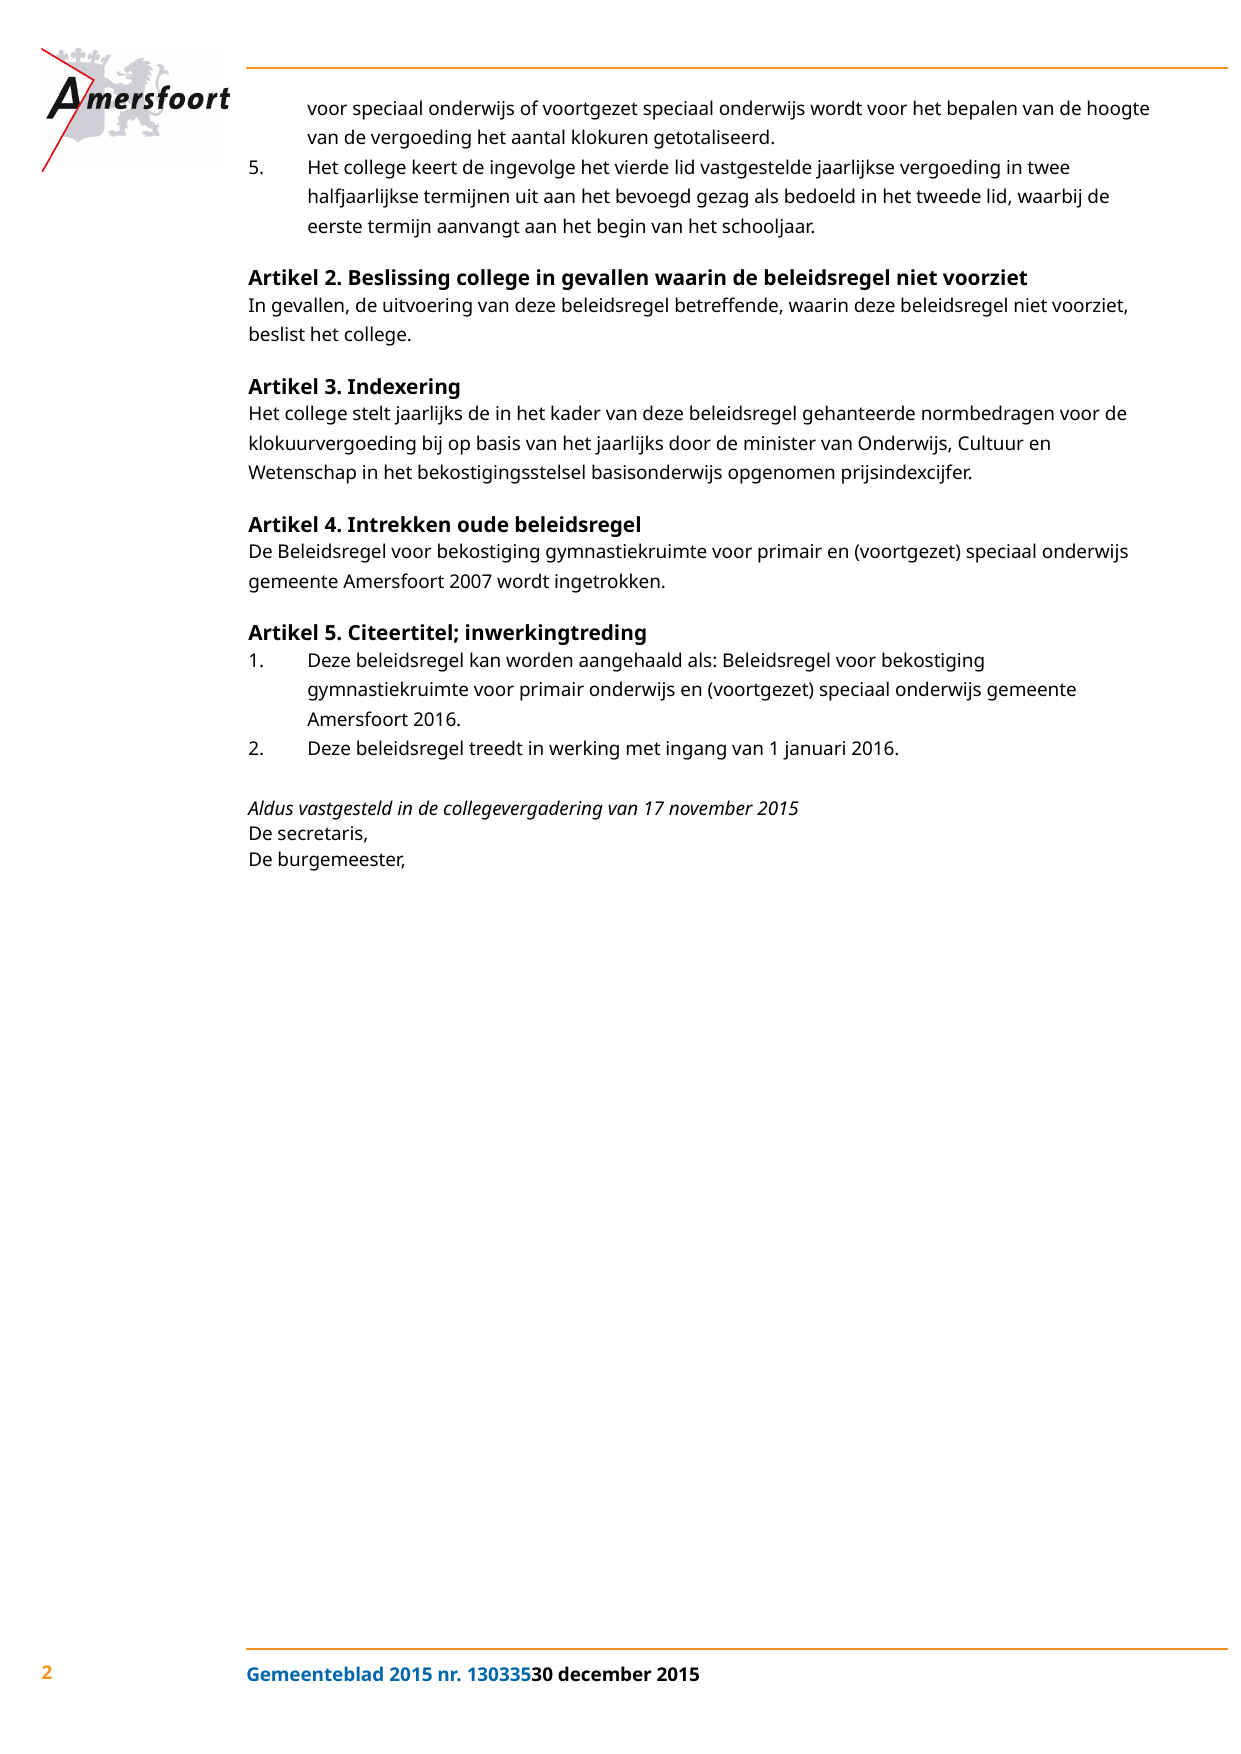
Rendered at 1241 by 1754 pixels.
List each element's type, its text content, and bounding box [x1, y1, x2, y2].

list Het college keert de ingevolge het vierde lid vastgestelde jaarlijkse vergoeding in twee halfjaarlijkse termijnen uit aan het bevoegd gezag als bedoeld in het tweede lid, waarbij de eerste termijn aanvangt aan het begin van het schooljaar. [248, 154, 1152, 239]
text Artikel 2. Beslissing college in gevallen waarin de beleidsregel niet voorziet [248, 263, 1152, 292]
text Artikel 3. Indexering [248, 372, 1152, 400]
list Deze beleidsregel treedt in werking met ingang van 1 januari 2016. [248, 736, 1152, 761]
text De burgemeester, [248, 846, 1152, 872]
list voor speciaal onderwijs of voortgezet speciaal onderwijs wordt voor het bepalen van de hoogte van de vergoeding het aantal klokuren getotaliseerd. [248, 95, 1152, 150]
text Aldus vastgesteld in de collegevergadering van 17 november 2015 [248, 795, 1152, 821]
text In gevallen, de uitvoering van deze beleidsregel betreffende, waarin deze beleidsregel niet voorziet, beslist het college. [248, 292, 1152, 347]
text Het college stelt jaarlijks de in het kader van deze beleidsregel gehanteerde normbedragen voor de klokuurvergoeding bij op basis van het jaarlijks door de minister van Onderwijs, Cultuur en Wetenschap in het bekostigingsstelsel basisonderwijs opgenomen prijsindexcijfer. [248, 400, 1152, 485]
text De secretaris, [248, 821, 1152, 846]
text Artikel 4. Intrekken oude beleidsregel [248, 510, 1152, 538]
list Deze beleidsregel kan worden aangehaald als: Beleidsregel voor bekostiging gymnastiekruimte voor primair onderwijs en (voortgezet) speciaal onderwijs gemeente Amersfoort 2016. [248, 647, 1152, 732]
text Artikel 5. Citeertitel; inwerkingtreding [248, 618, 1152, 647]
text De Beleidsregel voor bekostiging gymnastiekruimte voor primair en (voortgezet) speciaal onderwijs gemeente Amersfoort 2007 wordt ingetrokken. [248, 538, 1152, 594]
picture [41, 47, 231, 172]
